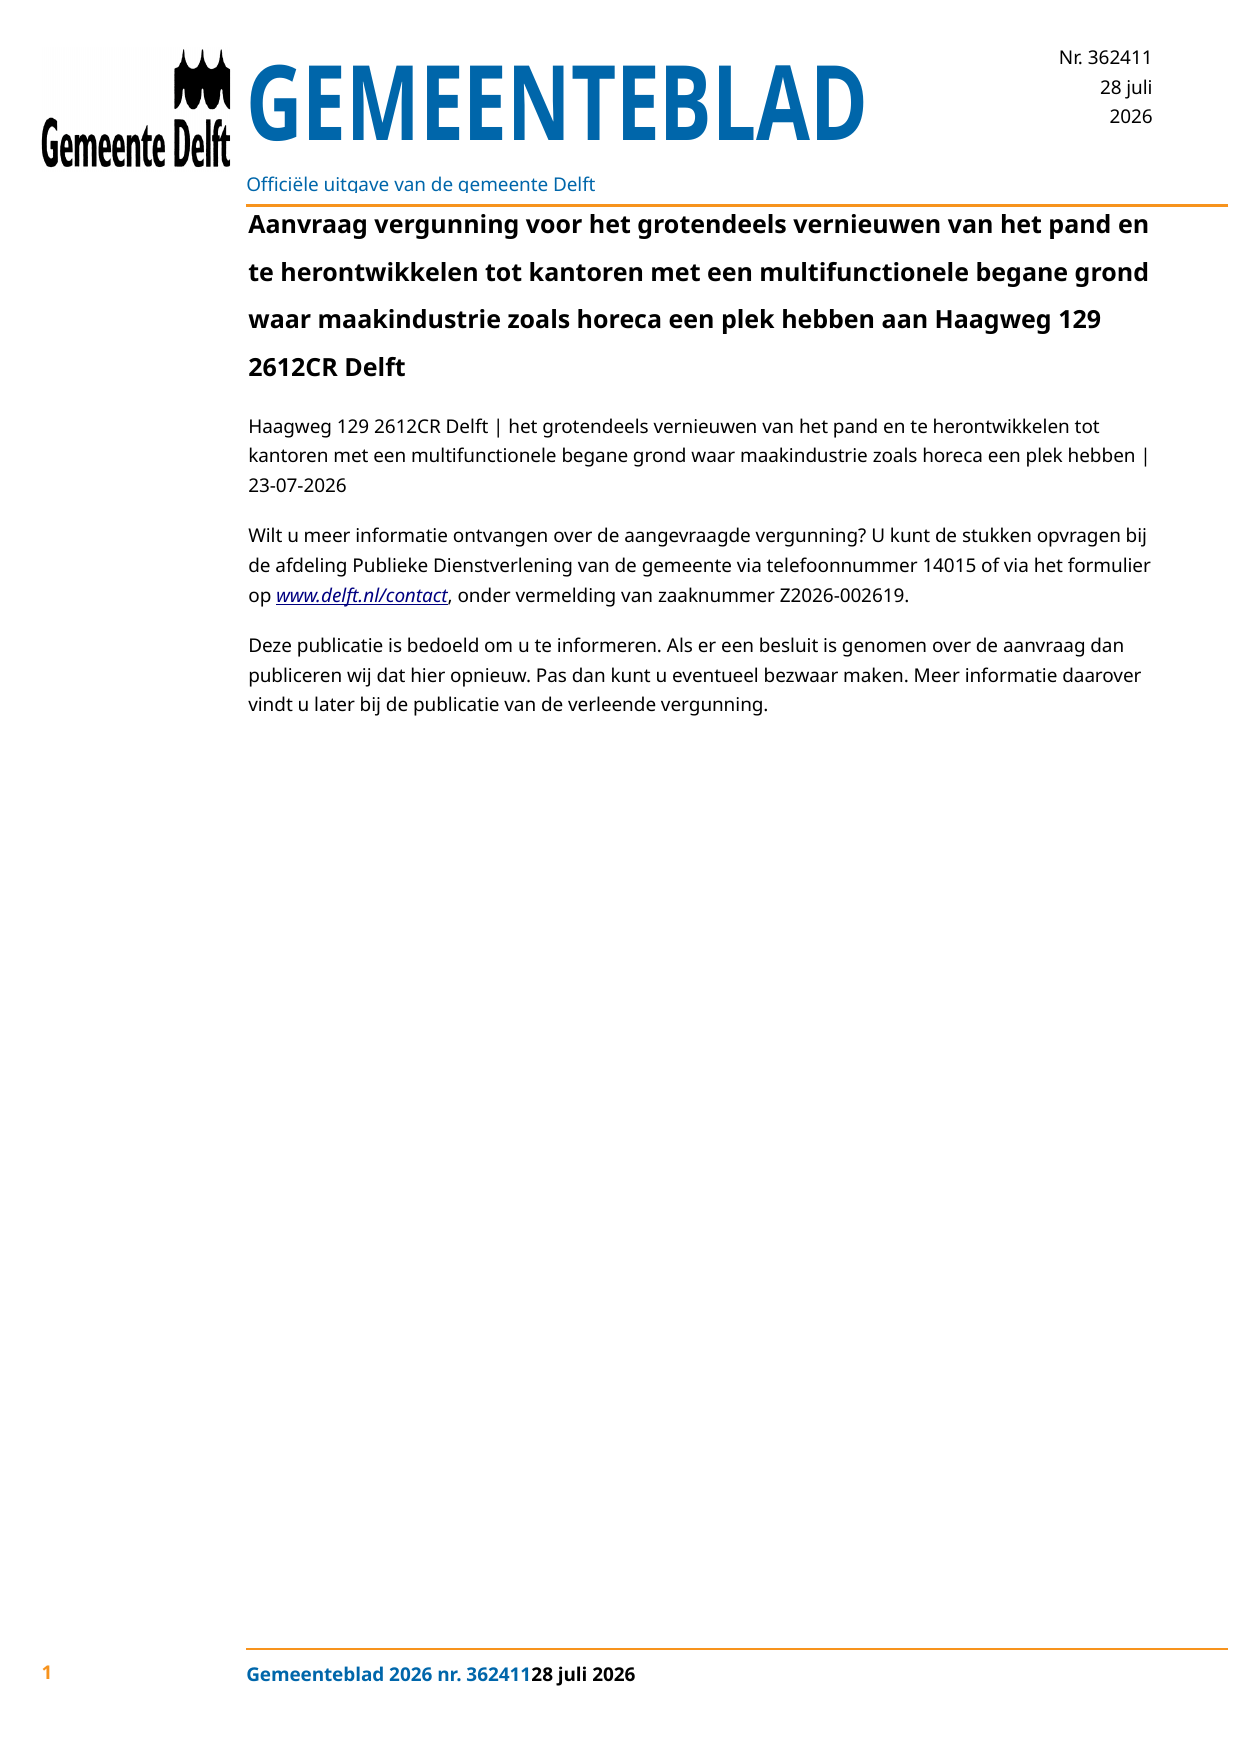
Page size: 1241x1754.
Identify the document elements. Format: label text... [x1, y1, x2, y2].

text Deze publicatie is bedoeld om u te informeren. Als er een besluit is genomen over de aanvraag dan publiceren wij dat hier opnieuw. Pas dan kunt u eventueel bezwaar maken. Meer informatie daarover vindt u later bij de publicatie van de verleende vergunning. [248, 632, 1152, 717]
text Wilt u meer informatie ontvangen over de aangevraagde vergunning? U kunt de stukken opvragen bij de afdeling Publieke Dienstverlening van de gemeente via telefoonnummer 14015 of via het formulier op www.delft.nl/contact, onder vermelding van zaaknummer Z2026-002619. [248, 523, 1152, 608]
text Aanvraag vergunning voor het grotendeels vernieuwen van het pand en te herontwikkelen tot kantoren met een multifunctionele begane grond waar maakindustrie zoals horeca een plek hebben aan Haagweg 129 2612CR Delft [248, 207, 1152, 384]
text Haagweg 129 2612CR Delft | het grotendeels vernieuwen van het pand en te herontwikkelen tot kantoren met een multifunctionele begane grond waar maakindustrie zoals horeca een plek hebben | 23-07-2026 [248, 413, 1152, 498]
picture [41, 47, 231, 172]
